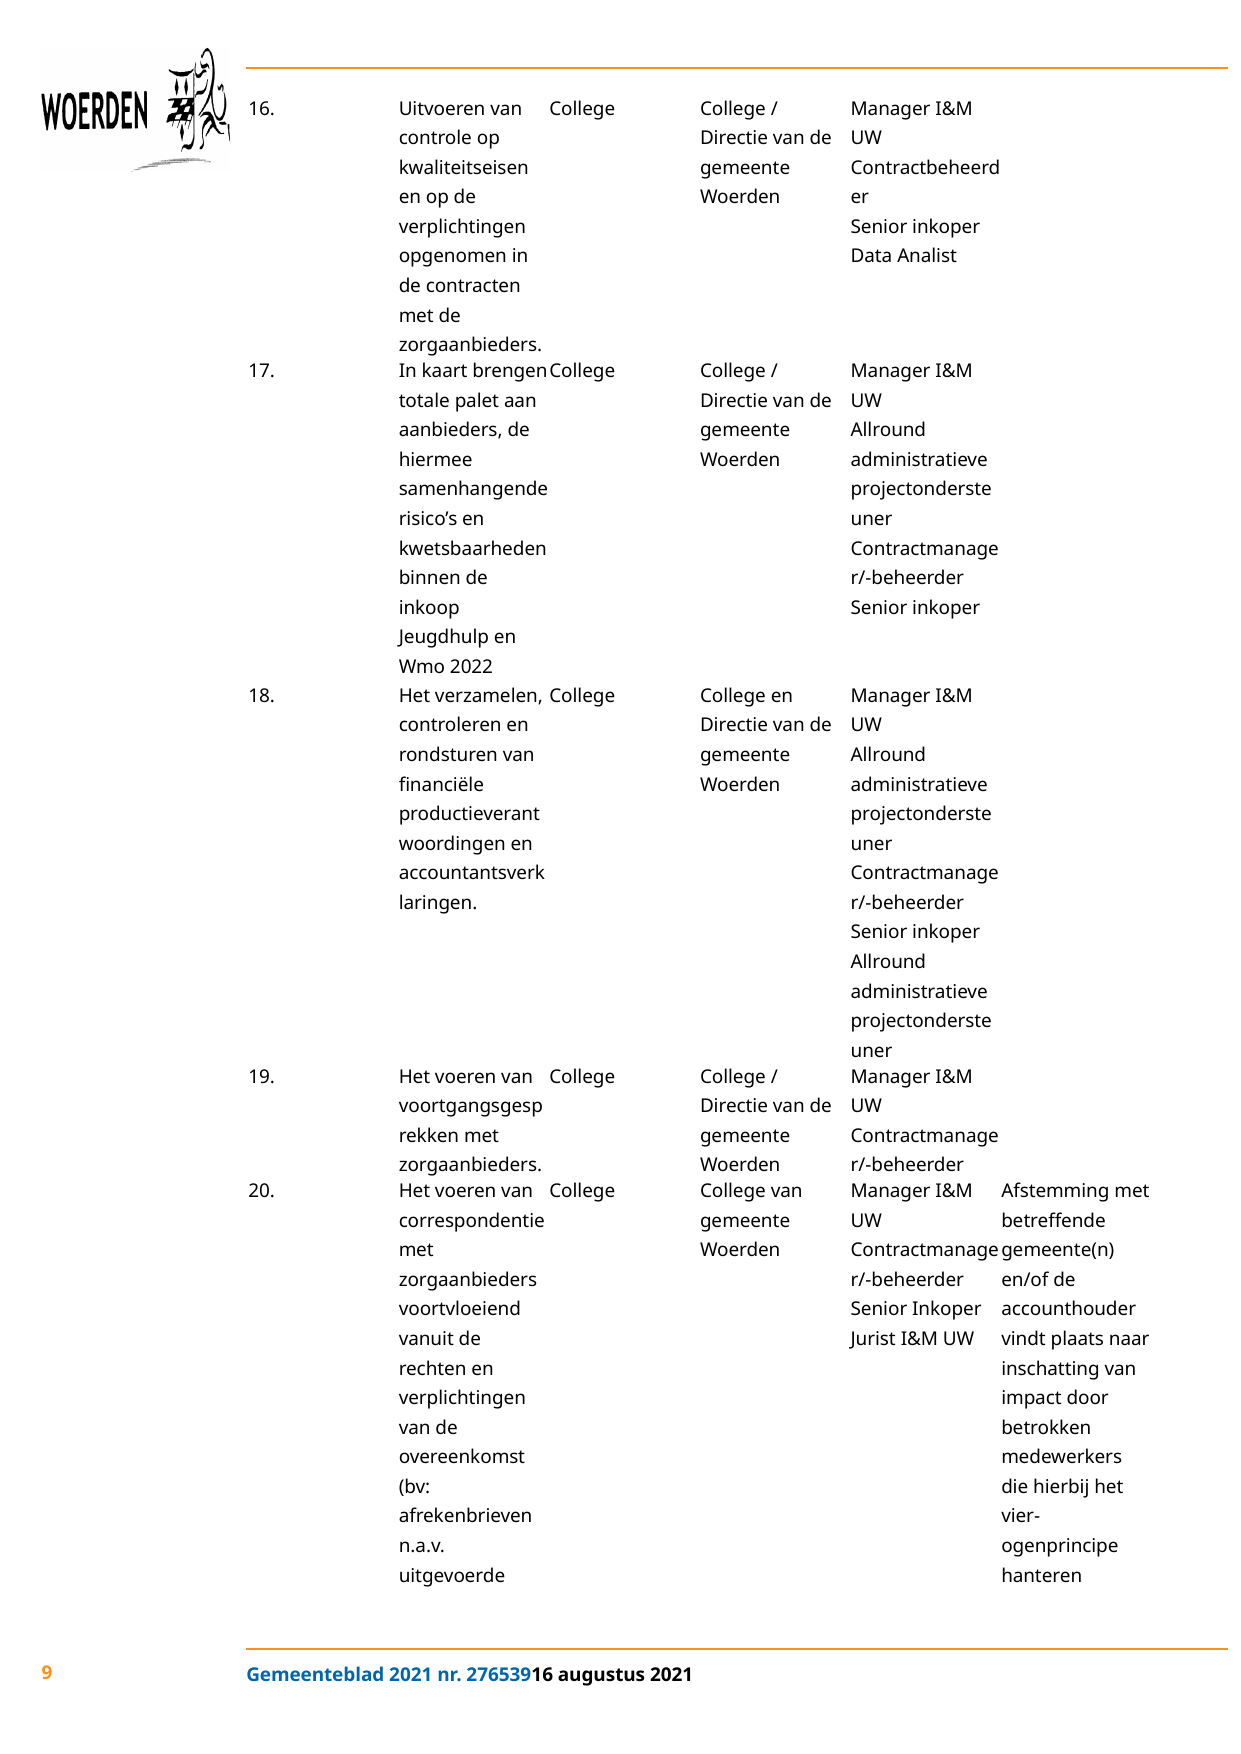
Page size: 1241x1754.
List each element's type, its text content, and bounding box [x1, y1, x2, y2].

table_cell Manager I&M UW Contractmanager/-beheerder [850, 1063, 1001, 1177]
table_cell 19. [248, 1063, 398, 1177]
table_header Manager I&M UW Allround administratieve projectondersteuner Contractmanager/-beheerder Senior inkoper Allround administratieve projectondersteuner [850, 682, 1001, 1063]
table_cell Manager I&M UW Contractmanager/-beheerder Senior Inkoper Jurist I&M UW [850, 1177, 1001, 1588]
table_cell Uitvoeren van controle op kwaliteitseisen en op de verplichtingen opgenomen in de contracten met de zorgaanbieders. [399, 95, 549, 357]
table_cell College / Directie van de gemeente Woerden [700, 95, 850, 357]
table_header Het verzamelen, controleren en rondsturen van financiële productieverantwoordingen en accountantsverklaringen. [399, 682, 549, 1063]
table_cell Het voeren van voortgangsgesprekken met zorgaanbieders. [399, 1063, 549, 1177]
table_cell College / Directie van de gemeente Woerden [700, 357, 850, 679]
table_cell In kaart brengen totale palet aan aanbieders, de hiermee samenhangende risico’s en kwetsbaarheden binnen de inkoop Jeugdhulp en Wmo 2022 [399, 357, 549, 679]
table_cell College / Directie van de gemeente Woerden [700, 1063, 850, 1177]
table_cell College [549, 95, 700, 357]
table_cell Manager I&M UW Contractbeheerder Senior inkoper Data Analist [850, 95, 1001, 357]
table_header 18. [248, 682, 398, 1063]
table_header College en Directie van de gemeente Woerden [700, 682, 850, 1063]
picture [41, 47, 231, 172]
table_cell [1001, 1063, 1152, 1177]
table_cell 20. [248, 1177, 398, 1588]
table_cell College [549, 1177, 700, 1588]
table_header [1001, 682, 1152, 1063]
table_cell [1001, 357, 1152, 679]
table_cell Het voeren van correspondentie met zorgaanbieders voortvloeiend vanuit de rechten en verplichtingen van de overeenkomst (bv: afrekenbrieven n.a.v. uitgevoerde [399, 1177, 549, 1588]
table_cell College [549, 357, 700, 679]
table_cell College van gemeente Woerden [700, 1177, 850, 1588]
table_cell [1001, 95, 1152, 357]
table_cell 16. [248, 95, 398, 357]
table_cell College [549, 1063, 700, 1177]
table_cell Manager I&M UW Allround administratieve projectondersteuner Contractmanager/-beheerder Senior inkoper [850, 357, 1001, 679]
table_header College [549, 682, 700, 1063]
table_cell Afstemming met betreffende gemeente(n) en/of de accounthouder vindt plaats naar inschatting van impact door betrokken medewerkers die hierbij het vier-ogenprincipe hanteren [1001, 1177, 1152, 1588]
table_cell 17. [248, 357, 398, 679]
